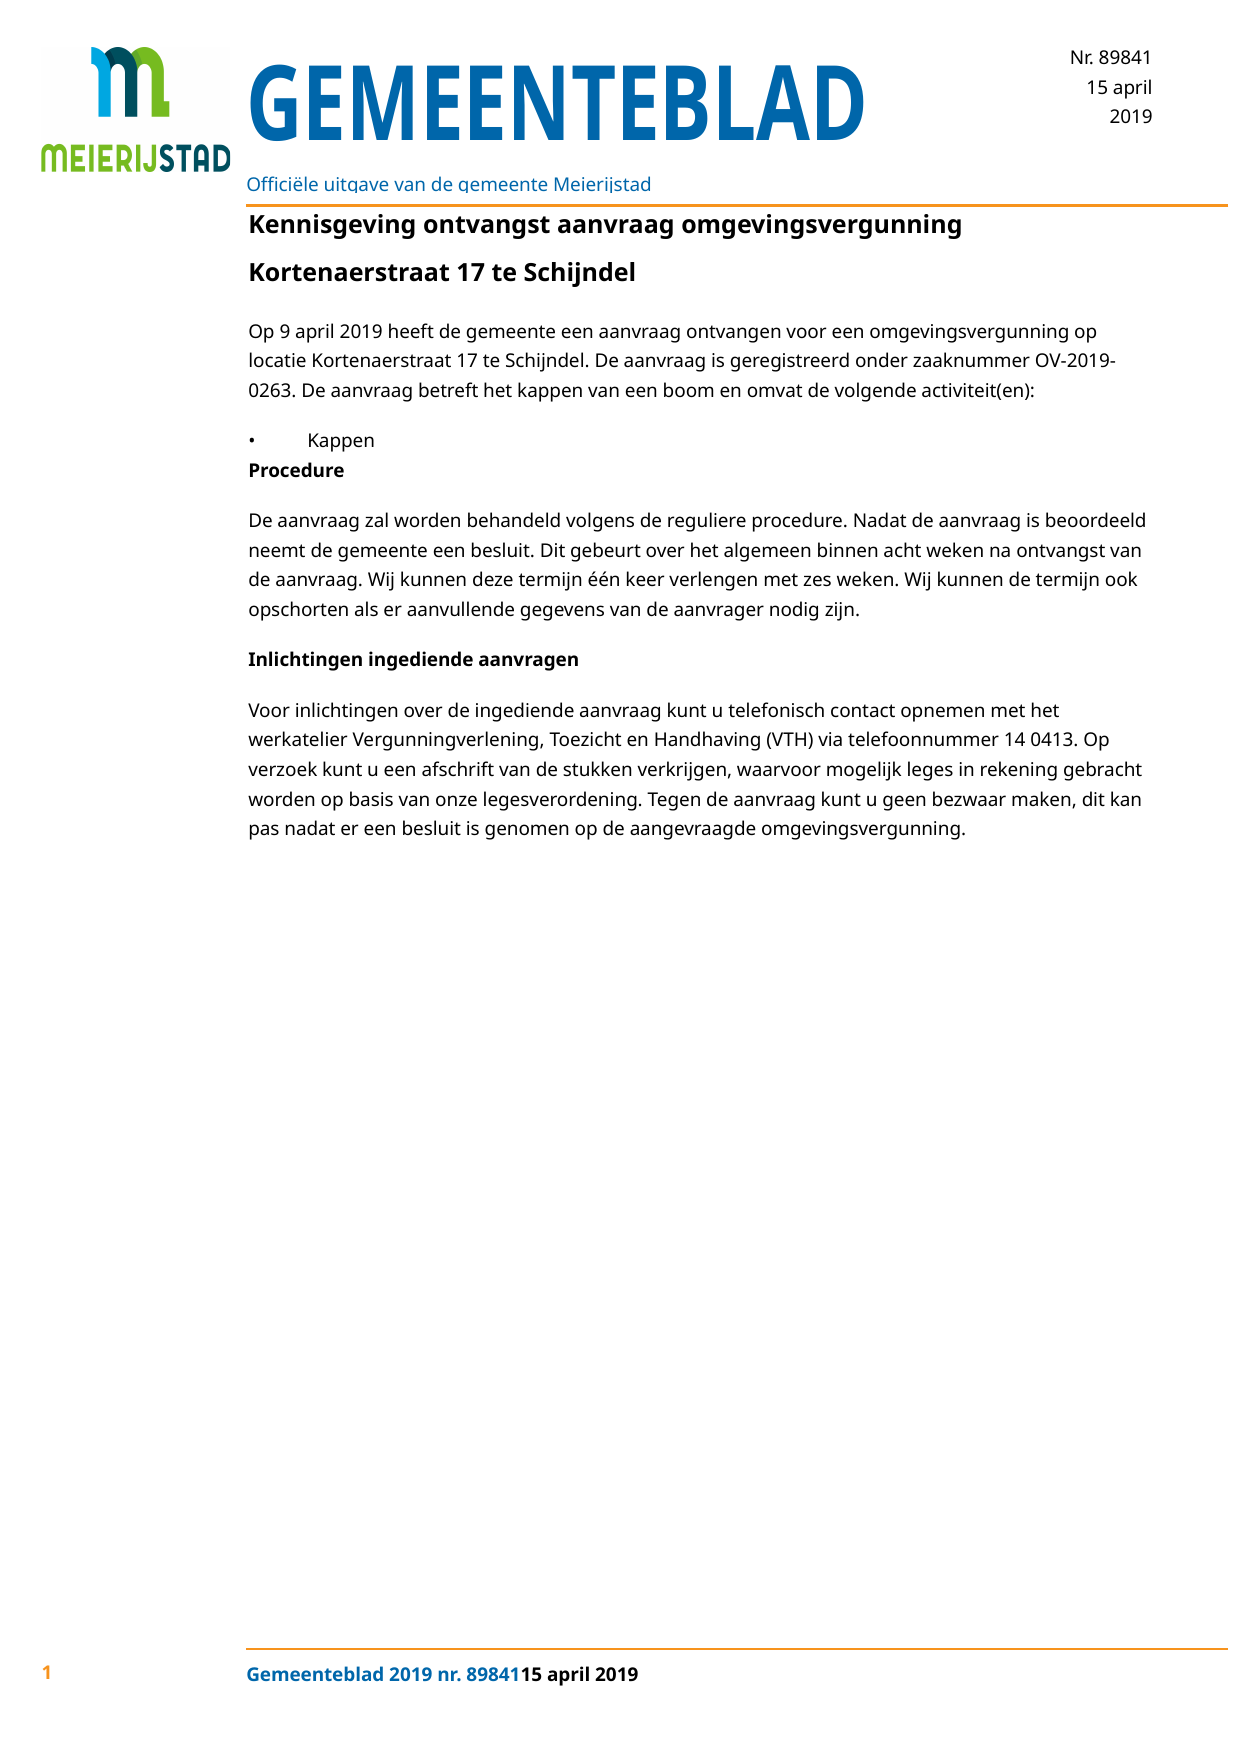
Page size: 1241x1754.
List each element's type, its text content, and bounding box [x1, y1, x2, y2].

text Op 9 april 2019 heeft de gemeente een aanvraag ontvangen voor een omgevingsvergunning op locatie Kortenaerstraat 17 te Schijndel. De aanvraag is geregistreerd onder zaaknummer OV-2019-0263. De aanvraag betreft het kappen van een boom en omvat de volgende activiteit(en): [248, 318, 1152, 403]
text De aanvraag zal worden behandeld volgens de reguliere procedure. Nadat de aanvraag is beoordeeld neemt de gemeente een besluit. Dit gebeurt over het algemeen binnen acht weken na ontvangst van de aanvraag. Wij kunnen deze termijn één keer verlengen met zes weken. Wij kunnen de termijn ook opschorten als er aanvullende gegevens van de aanvrager nodig zijn. [248, 507, 1152, 622]
list Kappen [248, 427, 1152, 453]
picture [41, 47, 231, 172]
text Voor inlichtingen over de ingediende aanvraag kunt u telefonisch contact opnemen met het werkatelier Vergunningverlening, Toezicht en Handhaving (VTH) via telefoonnummer 14 0413. Op verzoek kunt u een afschrift van de stukken verkrijgen, waarvoor mogelijk leges in rekening gebracht worden op basis van onze legesverordening. Tegen de aanvraag kunt u geen bezwaar maken, dit kan pas nadat er een besluit is genomen op de aangevraagde omgevingsvergunning. [248, 697, 1152, 841]
text Procedure [248, 457, 1152, 483]
text Kennisgeving ontvangst aanvraag omgevingsvergunning Kortenaerstraat 17 te Schijndel [248, 207, 1152, 288]
text Inlichtingen ingediende aanvragen [248, 647, 1152, 672]
